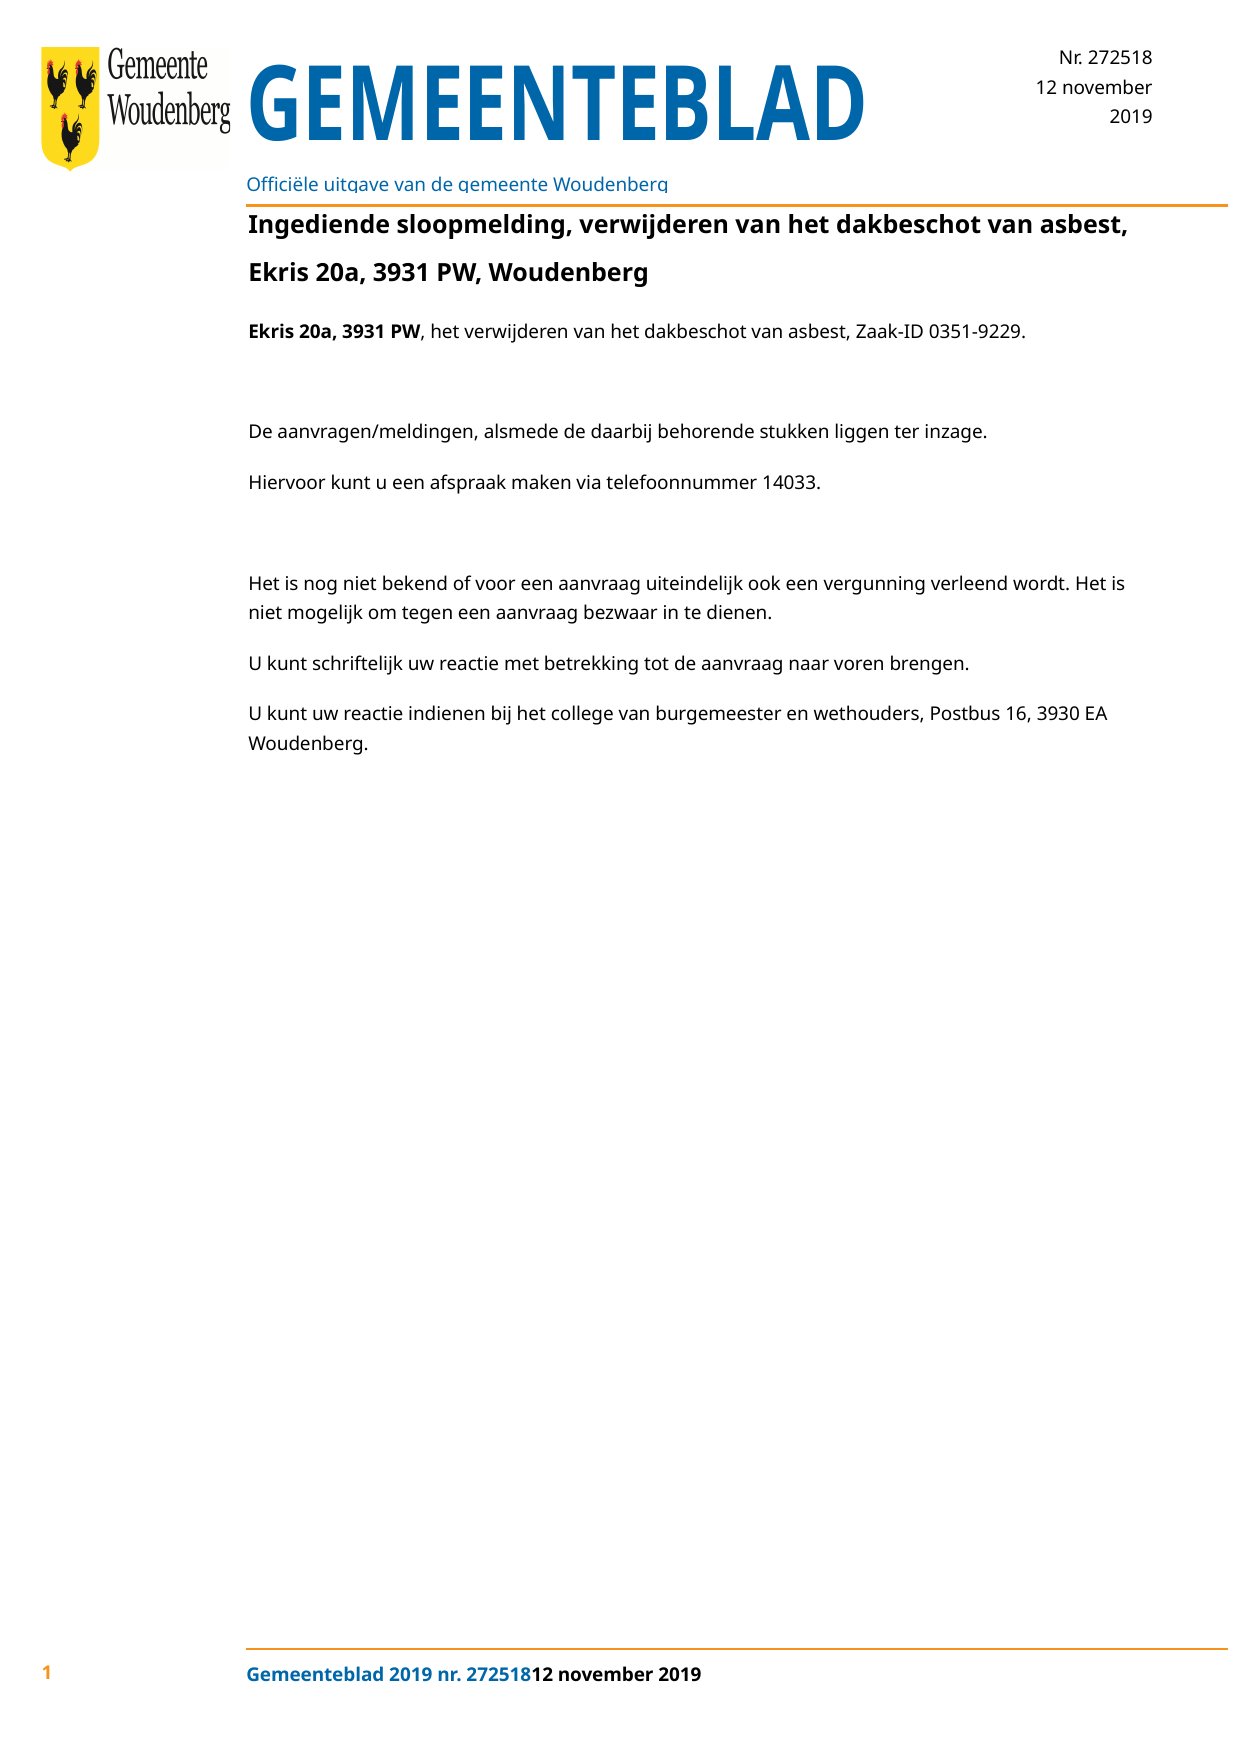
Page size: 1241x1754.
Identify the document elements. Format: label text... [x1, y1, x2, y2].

text U kunt uw reactie indienen bij het college van burgemeester en wethouders, Postbus 16, 3930 EA Woudenberg. [248, 700, 1152, 756]
text Het is nog niet bekend of voor een aanvraag uiteindelijk ook een vergunning verleend wordt. Het is niet mogelijk om tegen een aanvraag bezwaar in te dienen. [248, 570, 1152, 625]
text U kunt schriftelijk uw reactie met betrekking tot de aanvraag naar voren brengen. [248, 650, 1152, 676]
picture [41, 47, 231, 172]
text De aanvragen/meldingen, alsmede de daarbij behorende stukken liggen ter inzage. [248, 419, 1152, 444]
text Ekris 20a, 3931 PW, het verwijderen van het dakbeschot van asbest, Zaak-ID 0351-9229. [248, 318, 1152, 344]
text Ingediende sloopmelding, verwijderen van het dakbeschot van asbest, Ekris 20a, 3931 PW, Woudenberg [248, 207, 1152, 288]
text Hiervoor kunt u een afspraak maken via telefoonnummer 14033. [248, 469, 1152, 495]
